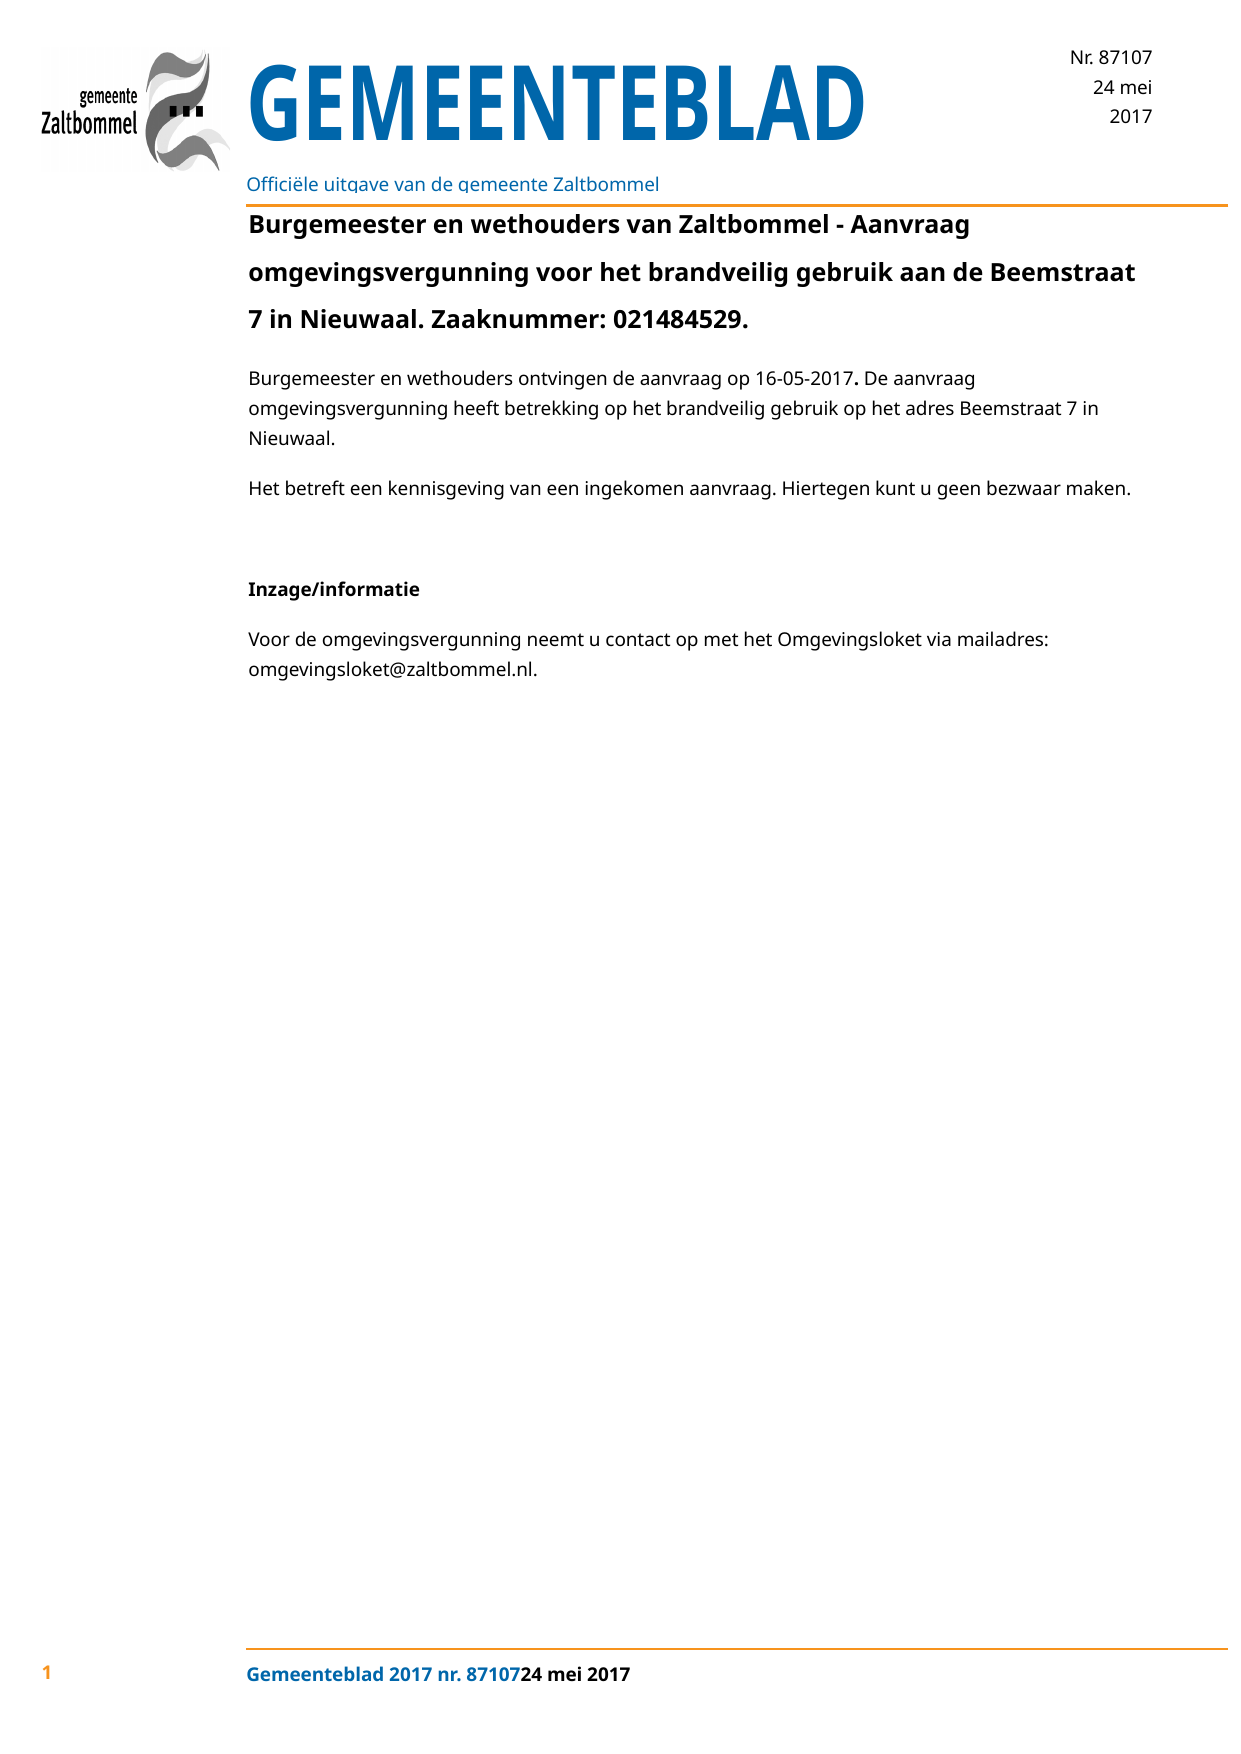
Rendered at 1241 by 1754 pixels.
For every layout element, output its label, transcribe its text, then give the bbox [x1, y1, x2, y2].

text Het betreft een kennisgeving van een ingekomen aanvraag. Hiertegen kunt u geen bezwaar maken. [248, 475, 1152, 501]
picture [41, 47, 231, 172]
text Burgemeester en wethouders van Zaltbommel - Aanvraag omgevingsvergunning voor het brandveilig gebruik aan de Beemstraat 7 in Nieuwaal. Zaaknummer: 021484529. [248, 207, 1152, 336]
text Burgemeester en wethouders ontvingen de aanvraag op 16-05-2017. De aanvraag omgevingsvergunning heeft betrekking op het brandveilig gebruik op het adres Beemstraat 7 in Nieuwaal. [248, 366, 1152, 450]
text Inzage/informatie [248, 576, 1152, 602]
text Voor de omgevingsvergunning neemt u contact op met het Omgevingsloket via mailadres: omgevingsloket@zaltbommel.nl. [248, 626, 1152, 682]
